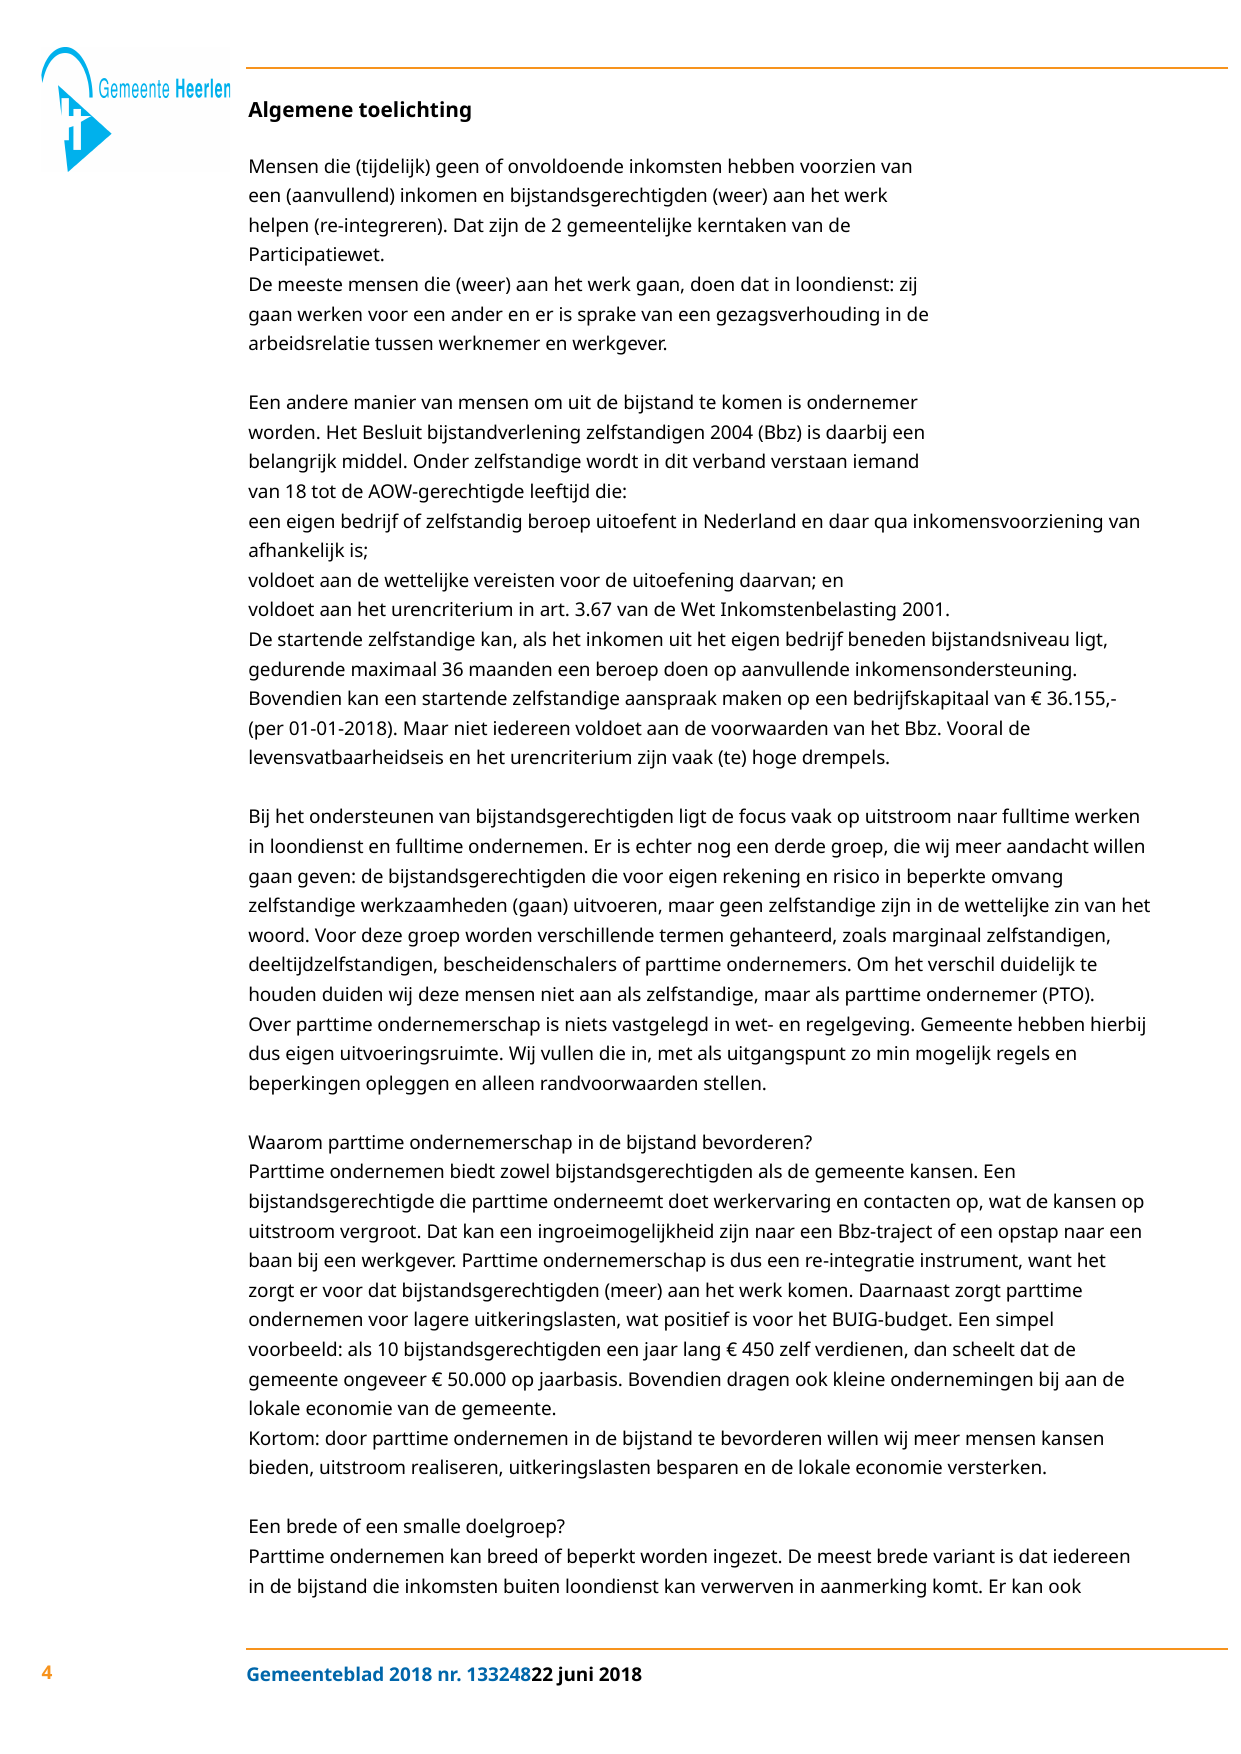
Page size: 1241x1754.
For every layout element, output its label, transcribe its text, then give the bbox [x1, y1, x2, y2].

text gaan werken voor een ander en er is sprake van een gezagsverhouding in de [248, 301, 1152, 327]
text een eigen bedrijf of zelfstandig beroep uitoefent in Nederland en daar qua inkomensvoorziening van afhankelijk is; [248, 508, 1152, 563]
text Parttime ondernemen kan breed of beperkt worden ingezet. De meest brede variant is dat iedereen in de bijstand die inkomsten buiten loondienst kan verwerven in aanmerking komt. Er kan ook [248, 1543, 1152, 1599]
text worden. Het Besluit bijstandverlening zelfstandigen 2004 (Bbz) is daarbij een [248, 419, 1152, 445]
text een (aanvullend) inkomen en bijstandsgerechtigden (weer) aan het werk [248, 182, 1152, 208]
text van 18 tot de AOW-gerechtigde leeftijd die: [248, 478, 1152, 504]
picture [41, 47, 58, 70]
text Algemene toelichting [248, 95, 1152, 123]
text Participatiewet. [248, 242, 1152, 267]
text De meeste mensen die (weer) aan het werk gaan, doen dat in loondienst: zij [248, 271, 1152, 297]
text voldoet aan het urencriterium in art. 3.67 van de Wet Inkomstenbelasting 2001. [248, 597, 1152, 622]
text Een andere manier van mensen om uit de bijstand te komen is ondernemer [248, 389, 1152, 415]
text Parttime ondernemen biedt zowel bijstandsgerechtigden als de gemeente kansen. Een bijstandsgerechtigde die parttime onderneemt doet werkervaring en contacten op, wat de kansen op uitstroom vergroot. Dat kan een ingroeimogelijkheid zijn naar een Bbz-traject of een opstap naar een baan bij een werkgever. Parttime ondernemerschap is dus een re-integratie instrument, want het zorgt er voor dat bijstandsgerechtigden (meer) aan het werk komen. Daarnaast zorgt parttime ondernemen voor lagere uitkeringslasten, wat positief is voor het BUIG-budget. Een simpel voorbeeld: als 10 bijstandsgerechtigden een jaar lang € 450 zelf verdienen, dan scheelt dat de gemeente ongeveer € 50.000 op jaarbasis. Bovendien dragen ook kleine ondernemingen bij aan de lokale economie van de gemeente. [248, 1159, 1152, 1421]
text Over parttime ondernemerschap is niets vastgelegd in wet- en regelgeving. Gemeente hebben hierbij dus eigen uitvoeringsruimte. Wij vullen die in, met als uitgangspunt zo min mogelijk regels en beperkingen opleggen en alleen randvoorwaarden stellen. [248, 1011, 1152, 1096]
text Kortom: door parttime ondernemen in de bijstand te bevorderen willen wij meer mensen kansen bieden, uitstroom realiseren, uitkeringslasten besparen en de lokale economie versterken. [248, 1425, 1152, 1480]
text Bij het ondersteunen van bijstandsgerechtigden ligt de focus vaak op uitstroom naar fulltime werken in loondienst en fulltime ondernemen. Er is echter nog een derde groep, die wij meer aandacht willen gaan geven: de bijstandsgerechtigden die voor eigen rekening en risico in beperkte omvang zelfstandige werkzaamheden (gaan) uitvoeren, maar geen zelfstandige zijn in de wettelijke zin van het woord. Voor deze groep worden verschillende termen gehanteerd, zoals marginaal zelfstandigen, deeltijdzelfstandigen, bescheidenschalers of parttime ondernemers. Om het verschil duidelijk te houden duiden wij deze mensen niet aan als zelfstandige, maar als parttime ondernemer (PTO). [248, 804, 1152, 1007]
text Mensen die (tijdelijk) geen of onvoldoende inkomsten hebben voorzien van [248, 153, 1152, 179]
text helpen (re-integreren). Dat zijn de 2 gemeentelijke kerntaken van de [248, 212, 1152, 238]
text Waarom parttime ondernemerschap in de bijstand bevorderen? [248, 1129, 1152, 1155]
text belangrijk middel. Onder zelfstandige wordt in dit verband verstaan iemand [248, 449, 1152, 474]
text Een brede of een smalle doelgroep? [248, 1514, 1152, 1539]
text voldoet aan de wettelijke vereisten voor de uitoefening daarvan; en [248, 567, 1152, 593]
text De startende zelfstandige kan, als het inkomen uit het eigen bedrijf beneden bijstandsniveau ligt, gedurende maximaal 36 maanden een beroep doen op aanvullende inkomensondersteuning. Bovendien kan een startende zelfstandige aanspraak maken op een bedrijfskapitaal van € 36.155,- (per 01-01-2018). Maar niet iedereen voldoet aan de voorwaarden van het Bbz. Vooral de levensvatbaarheidseis en het urencriterium zijn vaak (te) hoge drempels. [248, 626, 1152, 770]
text arbeidsrelatie tussen werknemer en werkgever. [248, 330, 1152, 356]
picture [41, 47, 231, 172]
